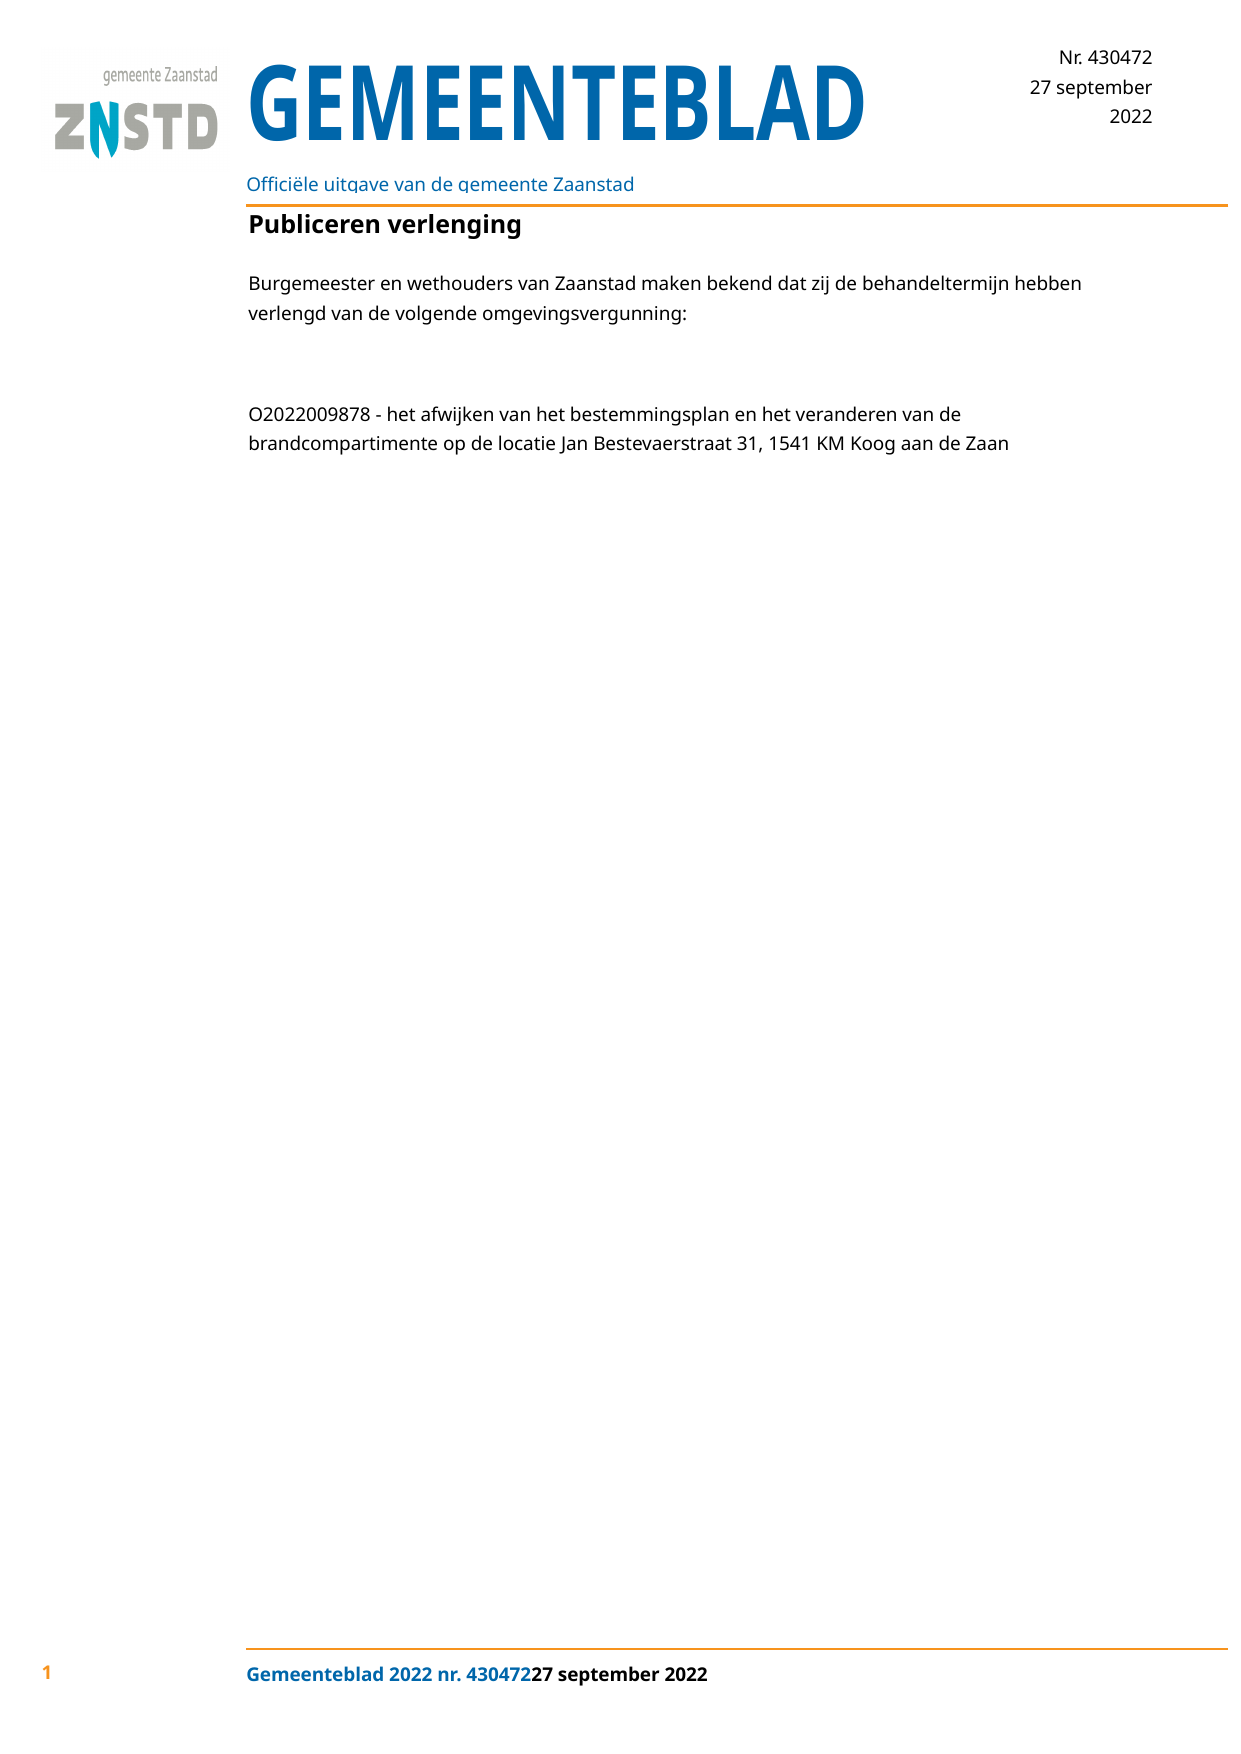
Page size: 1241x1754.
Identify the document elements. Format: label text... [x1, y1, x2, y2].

text Burgemeester en wethouders van Zaanstad maken bekend dat zij de behandeltermijn hebben verlengd van de volgende omgevingsvergunning: [248, 270, 1152, 326]
text Publiceren verlenging [248, 207, 1152, 241]
picture [41, 47, 231, 172]
text O2022009878 - het afwijken van het bestemmingsplan en het veranderen van de brandcompartimente op de locatie Jan Bestevaerstraat 31, 1541 KM Koog aan de Zaan [248, 401, 1152, 456]
